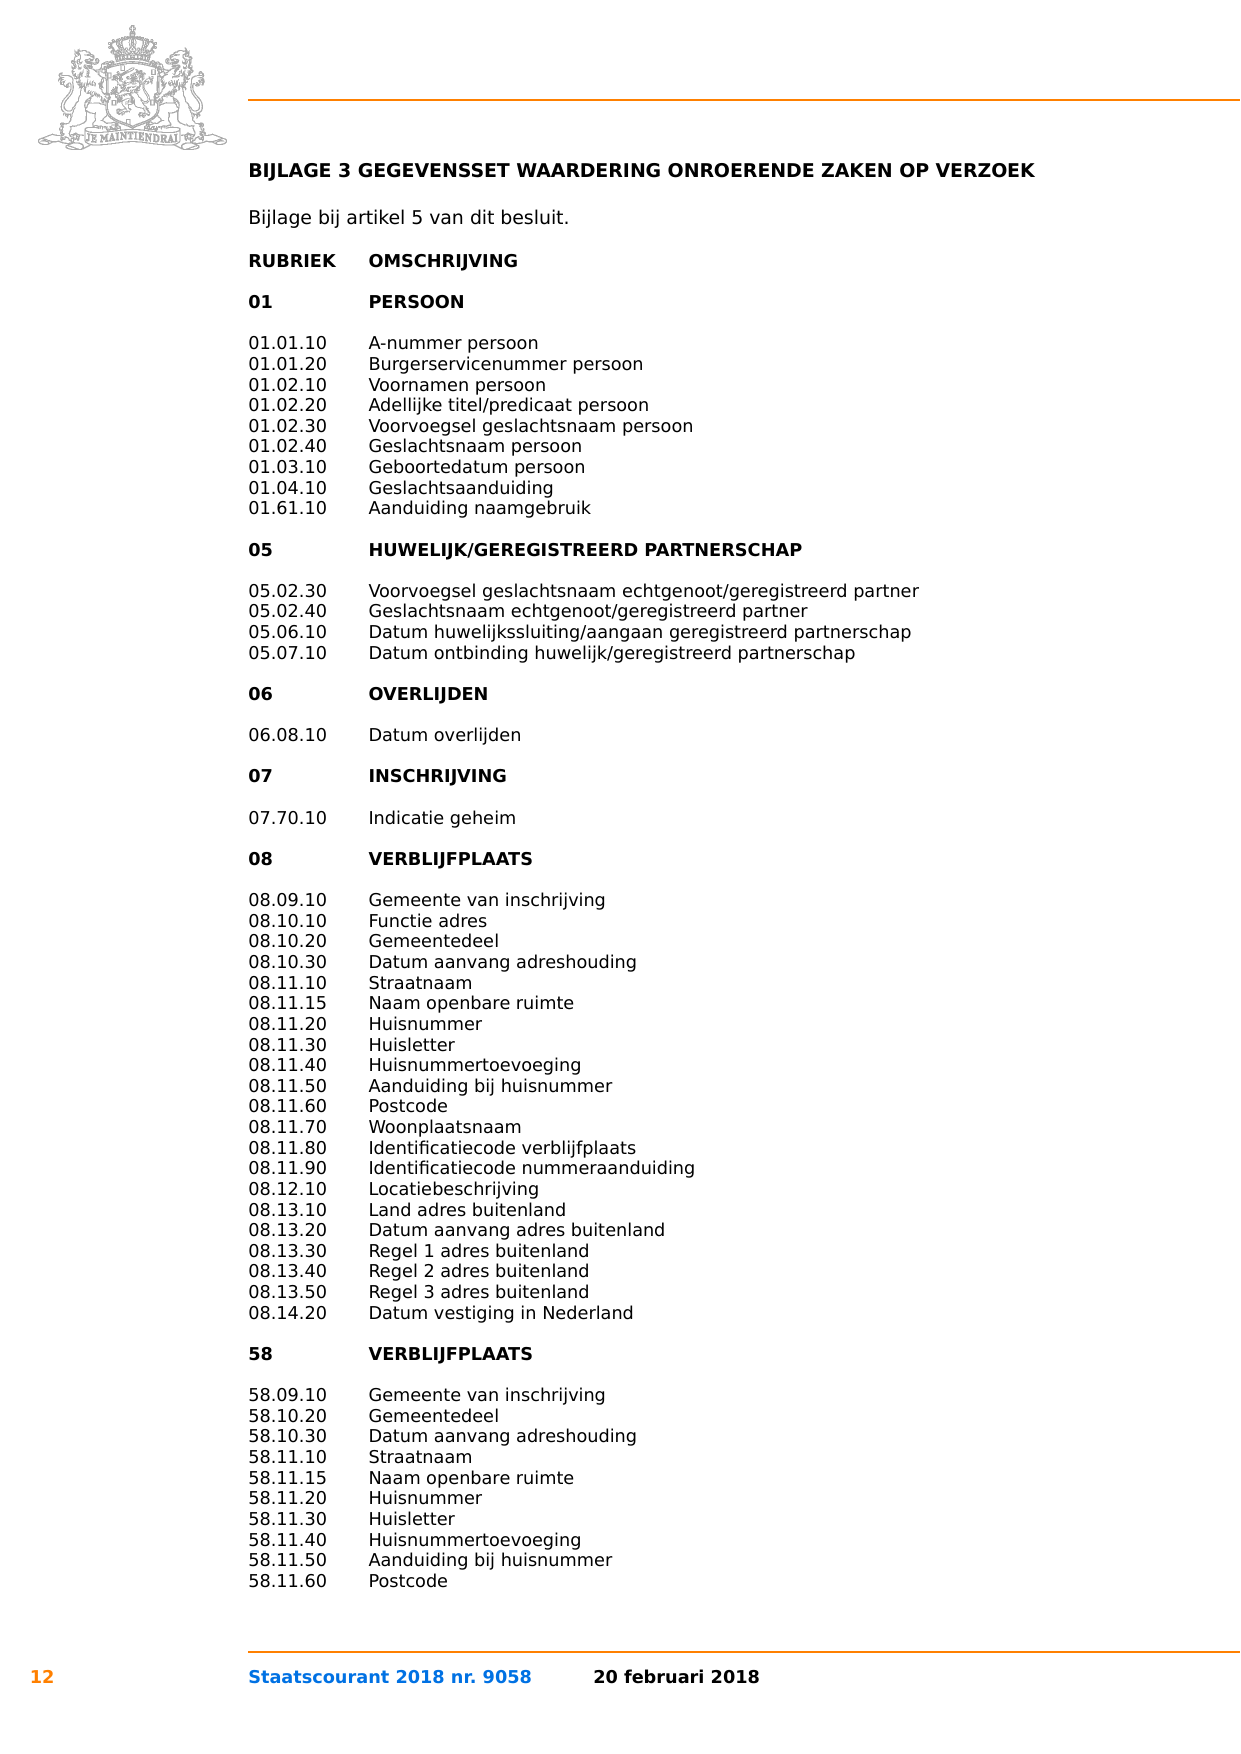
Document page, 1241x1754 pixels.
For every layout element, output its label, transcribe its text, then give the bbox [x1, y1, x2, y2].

table_cell 01.04.10 [248, 478, 362, 498]
table_cell [248, 663, 362, 684]
table_cell Datum overlijden [363, 725, 1163, 746]
table_cell 58 [248, 1344, 362, 1364]
table_cell 08.11.15 [248, 993, 362, 1014]
table_cell Huisletter [363, 1035, 1163, 1055]
table_cell 01.61.10 [248, 498, 362, 519]
table_cell 08.10.10 [248, 911, 362, 931]
table_cell 01.02.40 [248, 436, 362, 457]
table_cell Straatnaam [363, 1447, 1163, 1468]
table_cell Straatnaam [363, 973, 1163, 993]
table_cell 08.13.50 [248, 1282, 362, 1303]
table_header OMSCHRIJVING [363, 251, 1163, 271]
table_cell 08.11.20 [248, 1014, 362, 1034]
table_cell [248, 560, 362, 581]
table_cell VERBLIJFPLAATS [363, 1344, 1163, 1364]
table_cell PERSOON [363, 292, 1163, 313]
table_cell 05 [248, 540, 362, 560]
table_cell Huisnummertoevoeging [363, 1055, 1163, 1076]
table_cell Datum vestiging in Nederland [363, 1303, 1163, 1323]
table_cell 08.11.60 [248, 1096, 362, 1117]
table_cell VERBLIJFPLAATS [363, 849, 1163, 869]
table_cell 08.11.50 [248, 1076, 362, 1096]
table_cell 08.12.10 [248, 1179, 362, 1199]
table_cell Datum ontbinding huwelijk/geregistreerd partnerschap [363, 643, 1163, 663]
table_cell 08.11.90 [248, 1158, 362, 1179]
table_cell 08.10.20 [248, 931, 362, 952]
table_cell 08.13.10 [248, 1200, 362, 1220]
table_cell 08.11.30 [248, 1035, 362, 1055]
table_cell [363, 313, 1163, 333]
table_cell Voornamen persoon [363, 375, 1163, 395]
table_cell [248, 519, 362, 539]
table_cell Naam openbare ruimte [363, 1468, 1163, 1488]
table_cell INSCHRIJVING [363, 766, 1163, 787]
table_cell 58.11.40 [248, 1530, 362, 1550]
table_cell [248, 705, 362, 725]
table_cell 08.11.80 [248, 1138, 362, 1158]
table_cell 08.14.20 [248, 1303, 362, 1323]
table_cell [363, 519, 1163, 539]
table_cell Voorvoegsel geslachtsnaam echtgenoot/geregistreerd partner [363, 581, 1163, 601]
table_cell 08.13.30 [248, 1241, 362, 1261]
table_cell Gemeentedeel [363, 1406, 1163, 1426]
table_cell OVERLIJDEN [363, 684, 1163, 704]
table_cell 08.09.10 [248, 890, 362, 911]
table_cell Adellijke titel/predicaat persoon [363, 395, 1163, 416]
table_cell [363, 828, 1163, 849]
table_cell 08.11.40 [248, 1055, 362, 1076]
table_cell [363, 870, 1163, 890]
table_cell 58.11.30 [248, 1509, 362, 1529]
table_cell 07 [248, 766, 362, 787]
table_cell Geslachtsnaam persoon [363, 436, 1163, 457]
table_cell 01.02.30 [248, 416, 362, 436]
table_cell HUWELIJK/GEREGISTREERD PARTNERSCHAP [363, 540, 1163, 560]
table_cell [248, 828, 362, 849]
table_cell 01.03.10 [248, 457, 362, 478]
table_cell Land adres buitenland [363, 1200, 1163, 1220]
table_cell [363, 560, 1163, 581]
table_cell [248, 787, 362, 808]
table_cell [363, 663, 1163, 684]
table_cell 08.11.70 [248, 1117, 362, 1138]
table_cell Huisnummer [363, 1488, 1163, 1509]
table_cell Naam openbare ruimte [363, 993, 1163, 1014]
table_cell Voorvoegsel geslachtsnaam persoon [363, 416, 1163, 436]
table_cell Datum huwelijkssluiting/aangaan geregistreerd partnerschap [363, 622, 1163, 643]
table_cell Huisnummertoevoeging [363, 1530, 1163, 1550]
table_cell 58.11.10 [248, 1447, 362, 1468]
table_cell [248, 1323, 362, 1344]
table_cell Huisnummer [363, 1014, 1163, 1034]
table_cell 01.01.20 [248, 354, 362, 374]
table_cell Geslachtsnaam echtgenoot/geregistreerd partner [363, 601, 1163, 622]
table_cell Regel 1 adres buitenland [363, 1241, 1163, 1261]
table_cell Aanduiding naamgebruik [363, 498, 1163, 519]
table_cell 01 [248, 292, 362, 313]
table_cell 58.11.50 [248, 1550, 362, 1571]
table_cell [363, 1323, 1163, 1344]
table_cell Indicatie geheim [363, 808, 1163, 828]
table_cell 06.08.10 [248, 725, 362, 746]
table_cell 58.11.15 [248, 1468, 362, 1488]
table_cell [248, 271, 362, 292]
table_cell Aanduiding bij huisnummer [363, 1550, 1163, 1571]
table_cell 08.10.30 [248, 952, 362, 973]
table_cell Regel 3 adres buitenland [363, 1282, 1163, 1303]
table_cell 58.10.30 [248, 1426, 362, 1447]
table_cell 08.11.10 [248, 973, 362, 993]
table_cell 05.07.10 [248, 643, 362, 663]
table_cell Burgerservicenummer persoon [363, 354, 1163, 374]
table_cell 01.01.10 [248, 333, 362, 354]
table_cell [363, 787, 1163, 808]
table_cell Gemeente van inschrijving [363, 890, 1163, 911]
table_cell [248, 746, 362, 766]
table_cell [363, 746, 1163, 766]
table_cell Regel 2 adres buitenland [363, 1261, 1163, 1282]
table_cell 05.06.10 [248, 622, 362, 643]
table_cell 05.02.40 [248, 601, 362, 622]
table_cell Postcode [363, 1096, 1163, 1117]
table_cell 06 [248, 684, 362, 704]
table_cell Huisletter [363, 1509, 1163, 1529]
table_cell Identificatiecode verblijfplaats [363, 1138, 1163, 1158]
table_cell Geboortedatum persoon [363, 457, 1163, 478]
table_cell [248, 313, 362, 333]
table_cell 08.13.40 [248, 1261, 362, 1282]
table_cell 08.13.20 [248, 1220, 362, 1241]
table_cell Datum aanvang adreshouding [363, 952, 1163, 973]
table_cell [248, 1365, 362, 1385]
table_cell Gemeentedeel [363, 931, 1163, 952]
table_cell 01.02.10 [248, 375, 362, 395]
table_cell Functie adres [363, 911, 1163, 931]
table_cell Identificatiecode nummeraanduiding [363, 1158, 1163, 1179]
table_cell 58.09.10 [248, 1385, 362, 1406]
table_cell A-nummer persoon [363, 333, 1163, 354]
table_cell Geslachtsaanduiding [363, 478, 1163, 498]
text Bijlage bij artikel 5 van dit besluit. [248, 207, 1163, 229]
table_cell 58.10.20 [248, 1406, 362, 1426]
table_cell 07.70.10 [248, 808, 362, 828]
table_cell Datum aanvang adreshouding [363, 1426, 1163, 1447]
table_cell [363, 271, 1163, 292]
table_cell Datum aanvang adres buitenland [363, 1220, 1163, 1241]
table_cell Gemeente van inschrijving [363, 1385, 1163, 1406]
table_cell 08 [248, 849, 362, 869]
table_cell 58.11.20 [248, 1488, 362, 1509]
table_cell Postcode [363, 1571, 1163, 1591]
table_header RUBRIEK [248, 251, 362, 271]
table_cell 05.02.30 [248, 581, 362, 601]
table_cell Woonplaatsnaam [363, 1117, 1163, 1138]
table_cell [248, 870, 362, 890]
picture [38, 25, 227, 150]
table_cell [363, 705, 1163, 725]
table_cell Aanduiding bij huisnummer [363, 1076, 1163, 1096]
table_cell Locatiebeschrijving [363, 1179, 1163, 1199]
subtitle BIJLAGE 3 GEGEVENSSET WAARDERING ONROERENDE ZAKEN OP VERZOEK [248, 160, 1163, 182]
table_cell [363, 1365, 1163, 1385]
table_cell 01.02.20 [248, 395, 362, 416]
table_cell 58.11.60 [248, 1571, 362, 1591]
